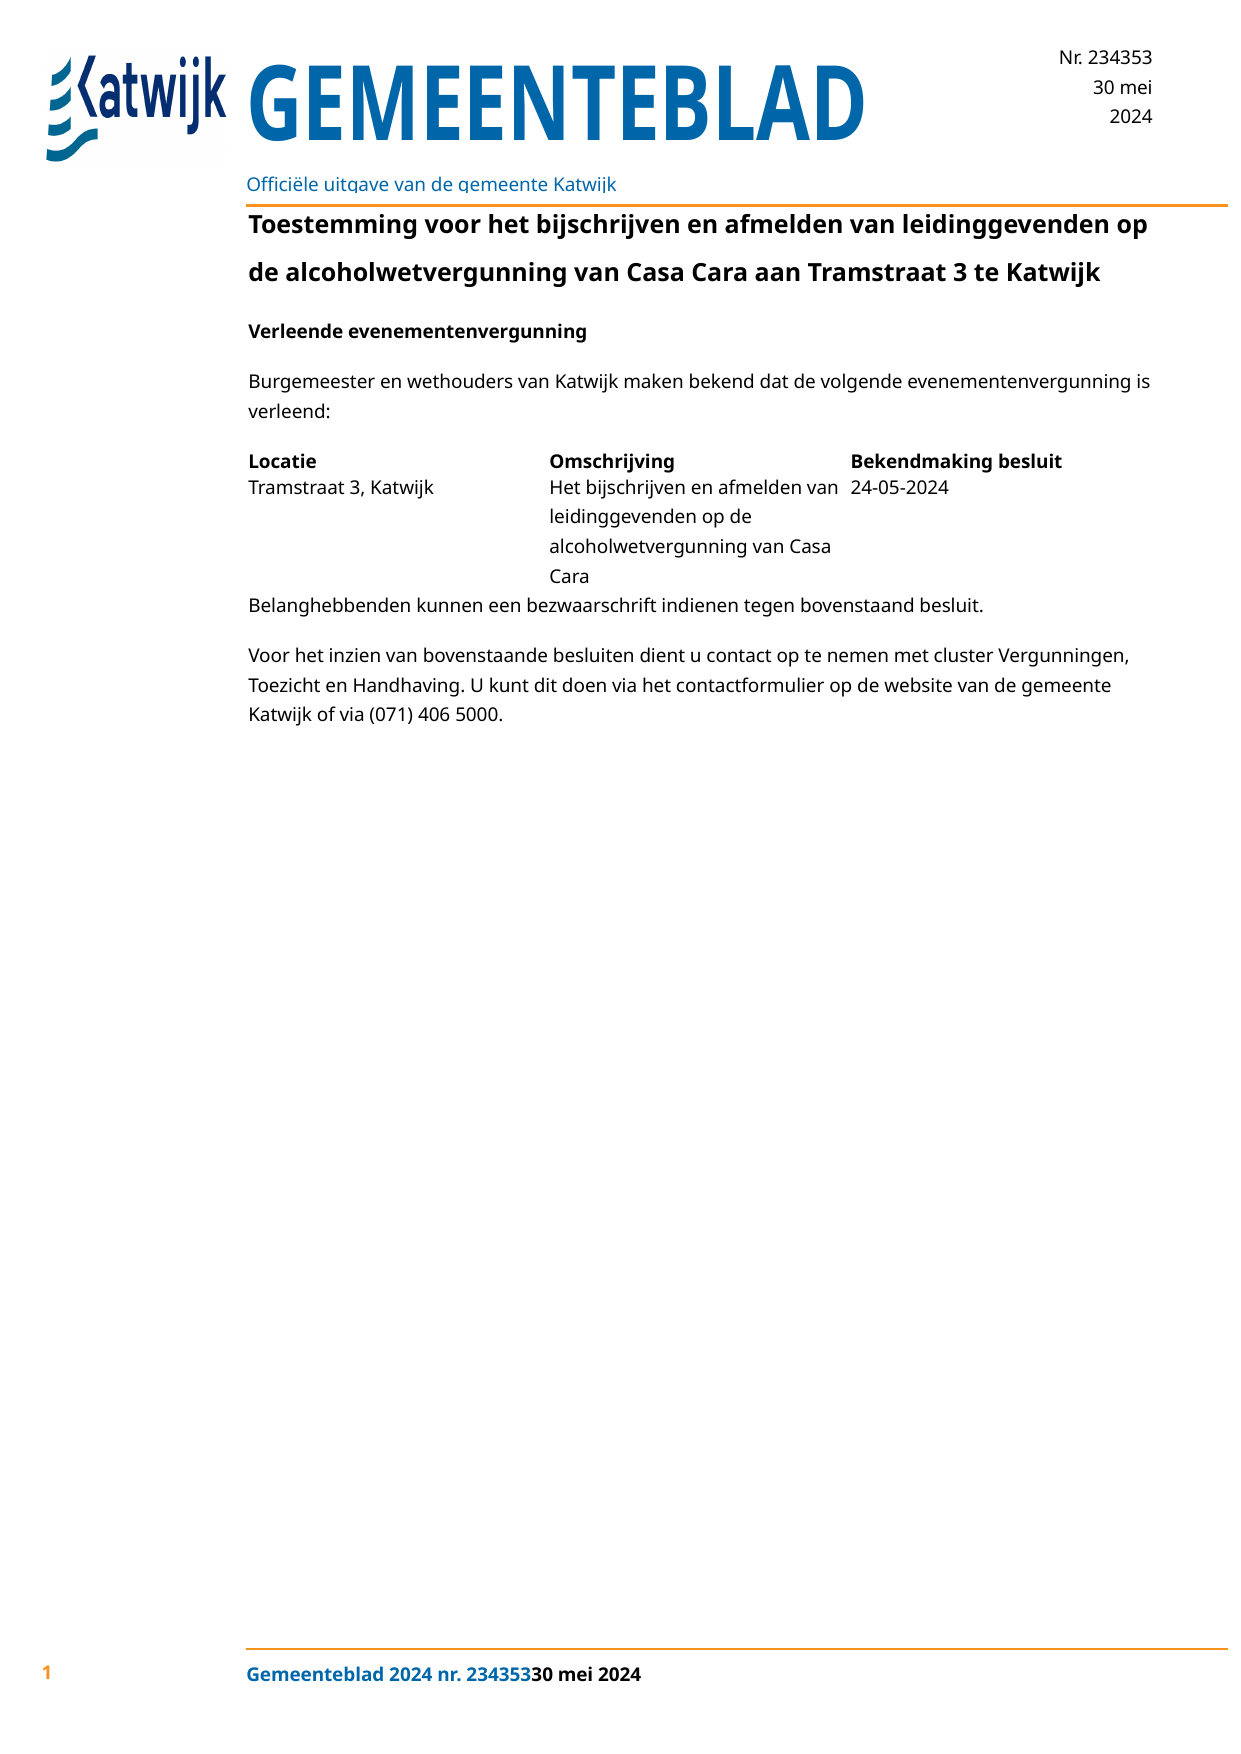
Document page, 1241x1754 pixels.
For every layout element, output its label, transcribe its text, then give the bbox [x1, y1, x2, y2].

text Belanghebbenden kunnen een bezwaarschrift indienen tegen bovenstaand besluit. [248, 592, 1152, 618]
table_header Bekendmaking besluit [850, 449, 1152, 474]
table_header Locatie [248, 449, 549, 474]
table_cell Tramstraat 3, Katwijk [248, 474, 549, 589]
table_cell 24-05-2024 [850, 474, 1152, 589]
text Burgemeester en wethouders van Katwijk maken bekend dat de volgende evenementenvergunning is verleend: [248, 368, 1152, 424]
table_header Omschrijving [549, 449, 850, 474]
picture [41, 47, 231, 172]
text Toestemming voor het bijschrijven en afmelden van leidinggevenden op de alcoholwetvergunning van Casa Cara aan Tramstraat 3 te Katwijk [248, 207, 1152, 288]
text Voor het inzien van bovenstaande besluiten dient u contact op te nemen met cluster Vergunningen, Toezicht en Handhaving. U kunt dit doen via het contactformulier op de website van de gemeente Katwijk of via (071) 406 5000. [248, 642, 1152, 727]
text Verleende evenementenvergunning [248, 318, 1152, 344]
table_cell Het bijschrijven en afmelden van leidinggevenden op de alcoholwetvergunning van Casa Cara [549, 474, 850, 589]
